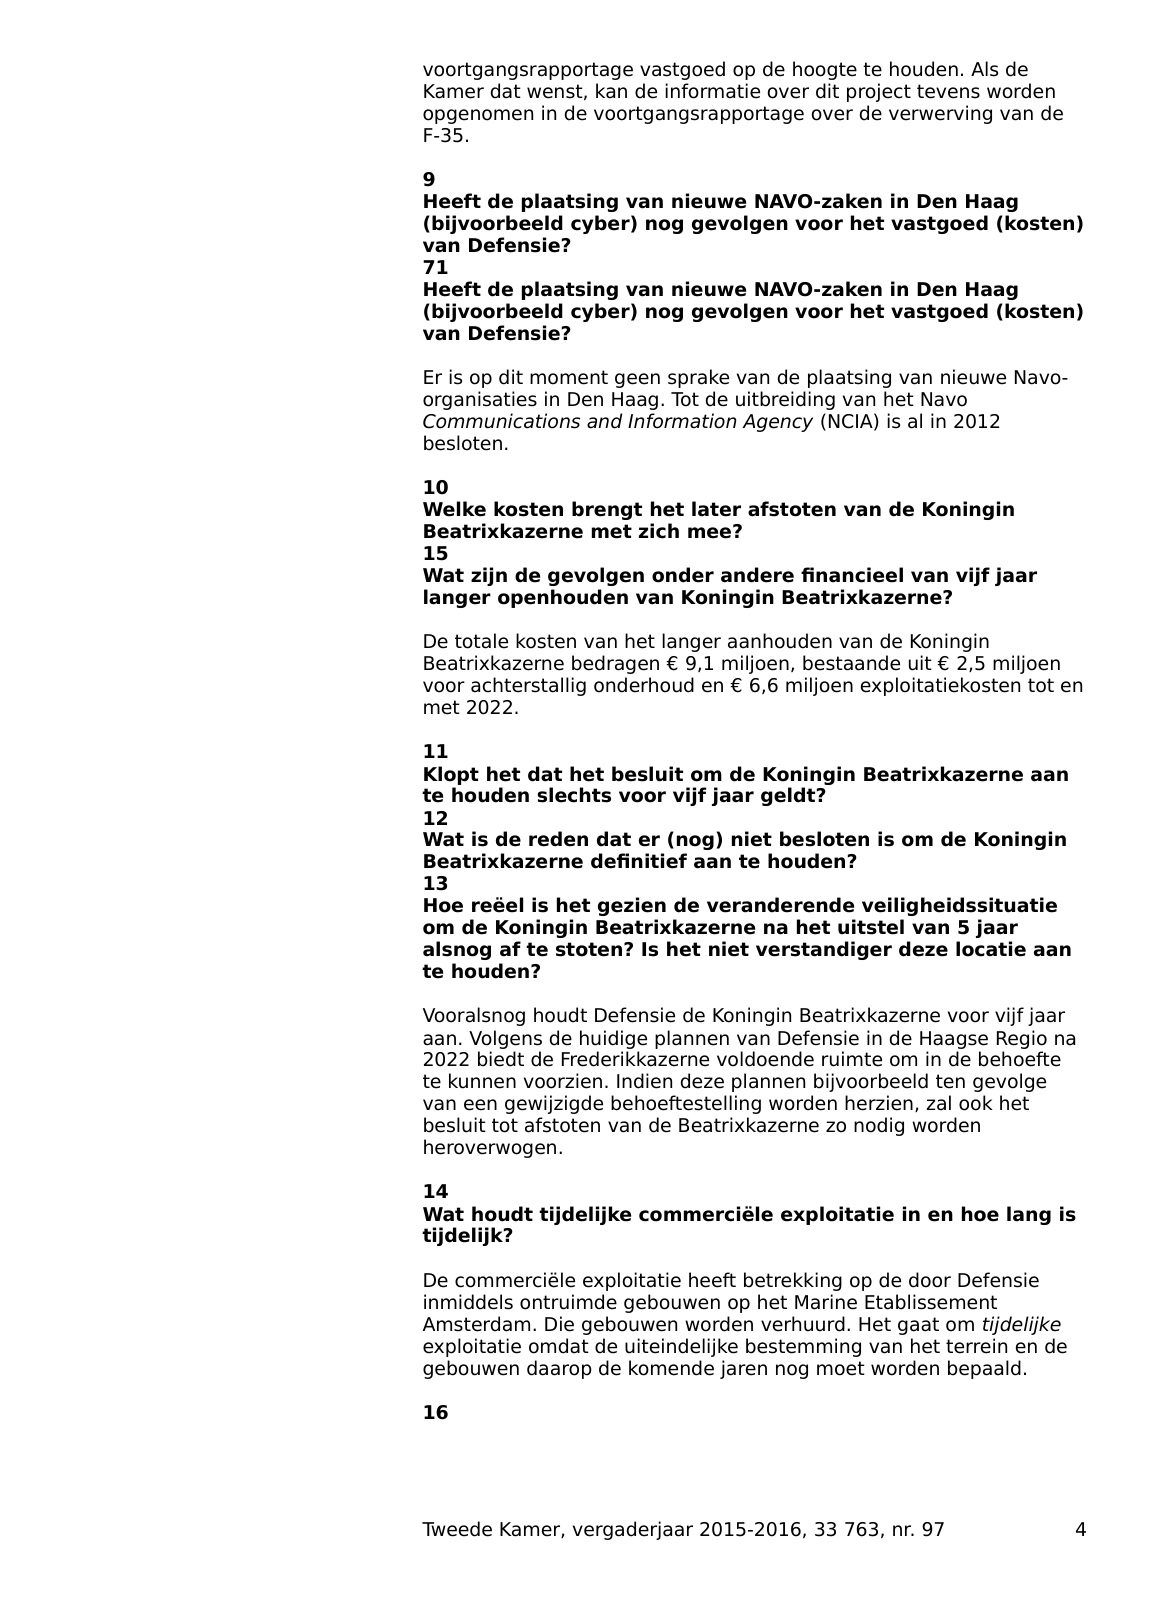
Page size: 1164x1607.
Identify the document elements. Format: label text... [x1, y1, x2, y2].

text 11 [422, 741, 1087, 763]
text Wat zijn de gevolgen onder andere financieel van vijf jaar langer openhouden van Koningin Beatrixkazerne? [422, 565, 1087, 609]
text Wat is de reden dat er (nog) niet besloten is om de Koningin Beatrixkazerne definitief aan te houden? [422, 829, 1087, 873]
text voortgangsrapportage vastgoed op de hoogte te houden. Als de Kamer dat wenst, kan de informatie over dit project tevens worden opgenomen in de voortgangsrapportage over de verwerving van de F-35. [422, 59, 1087, 147]
text Wat houdt tijdelijke commerciële exploitatie in en hoe lang is tijdelijk? [422, 1203, 1087, 1247]
text 10 [422, 477, 1087, 499]
text 13 [422, 873, 1087, 895]
text De totale kosten van het langer aanhouden van de Koningin Beatrixkazerne bedragen € 9,1 miljoen, bestaande uit € 2,5 miljoen voor achterstallig onderhoud en € 6,6 miljoen exploitatiekosten tot en met 2022. [422, 631, 1087, 719]
text Hoe reëel is het gezien de veranderende veiligheidssituatie om de Koningin Beatrixkazerne na het uitstel van 5 jaar alsnog af te stoten? Is het niet verstandiger deze locatie aan te houden? [422, 895, 1087, 983]
text Er is op dit moment geen sprake van de plaatsing van nieuwe Navo-organisaties in Den Haag. Tot de uitbreiding van het Navo Communications and Information Agency (NCIA) is al in 2012 besloten. [422, 367, 1087, 455]
text 9 [422, 169, 1087, 191]
text Welke kosten brengt het later afstoten van de Koningin Beatrixkazerne met zich mee? [422, 499, 1087, 543]
text Klopt het dat het besluit om de Koningin Beatrixkazerne aan te houden slechts voor vijf jaar geldt? [422, 763, 1087, 807]
text Heeft de plaatsing van nieuwe NAVO-zaken in Den Haag (bijvoorbeeld cyber) nog gevolgen voor het vastgoed (kosten) van Defensie? [422, 191, 1087, 257]
text 71 [422, 257, 1087, 279]
text 14 [422, 1181, 1087, 1203]
text De commerciële exploitatie heeft betrekking op de door Defensie inmiddels ontruimde gebouwen op het Marine Etablissement Amsterdam. Die gebouwen worden verhuurd. Het gaat om tijdelijke exploitatie omdat de uiteindelijke bestemming van het terrein en de gebouwen daarop de komende jaren nog moet worden bepaald. [422, 1269, 1087, 1379]
text 16 [422, 1402, 1087, 1424]
text Vooralsnog houdt Defensie de Koningin Beatrixkazerne voor vijf jaar aan. Volgens de huidige plannen van Defensie in de Haagse Regio na 2022 biedt de Frederikkazerne voldoende ruimte om in de behoefte te kunnen voorzien. Indien deze plannen bijvoorbeeld ten gevolge van een gewijzigde behoeftestelling worden herzien, zal ook het besluit tot afstoten van de Beatrixkazerne zo nodig worden heroverwogen. [422, 1005, 1087, 1159]
text 15 [422, 543, 1087, 565]
text 12 [422, 807, 1087, 829]
text Heeft de plaatsing van nieuwe NAVO-zaken in Den Haag (bijvoorbeeld cyber) nog gevolgen voor het vastgoed (kosten) van Defensie? [422, 279, 1087, 345]
